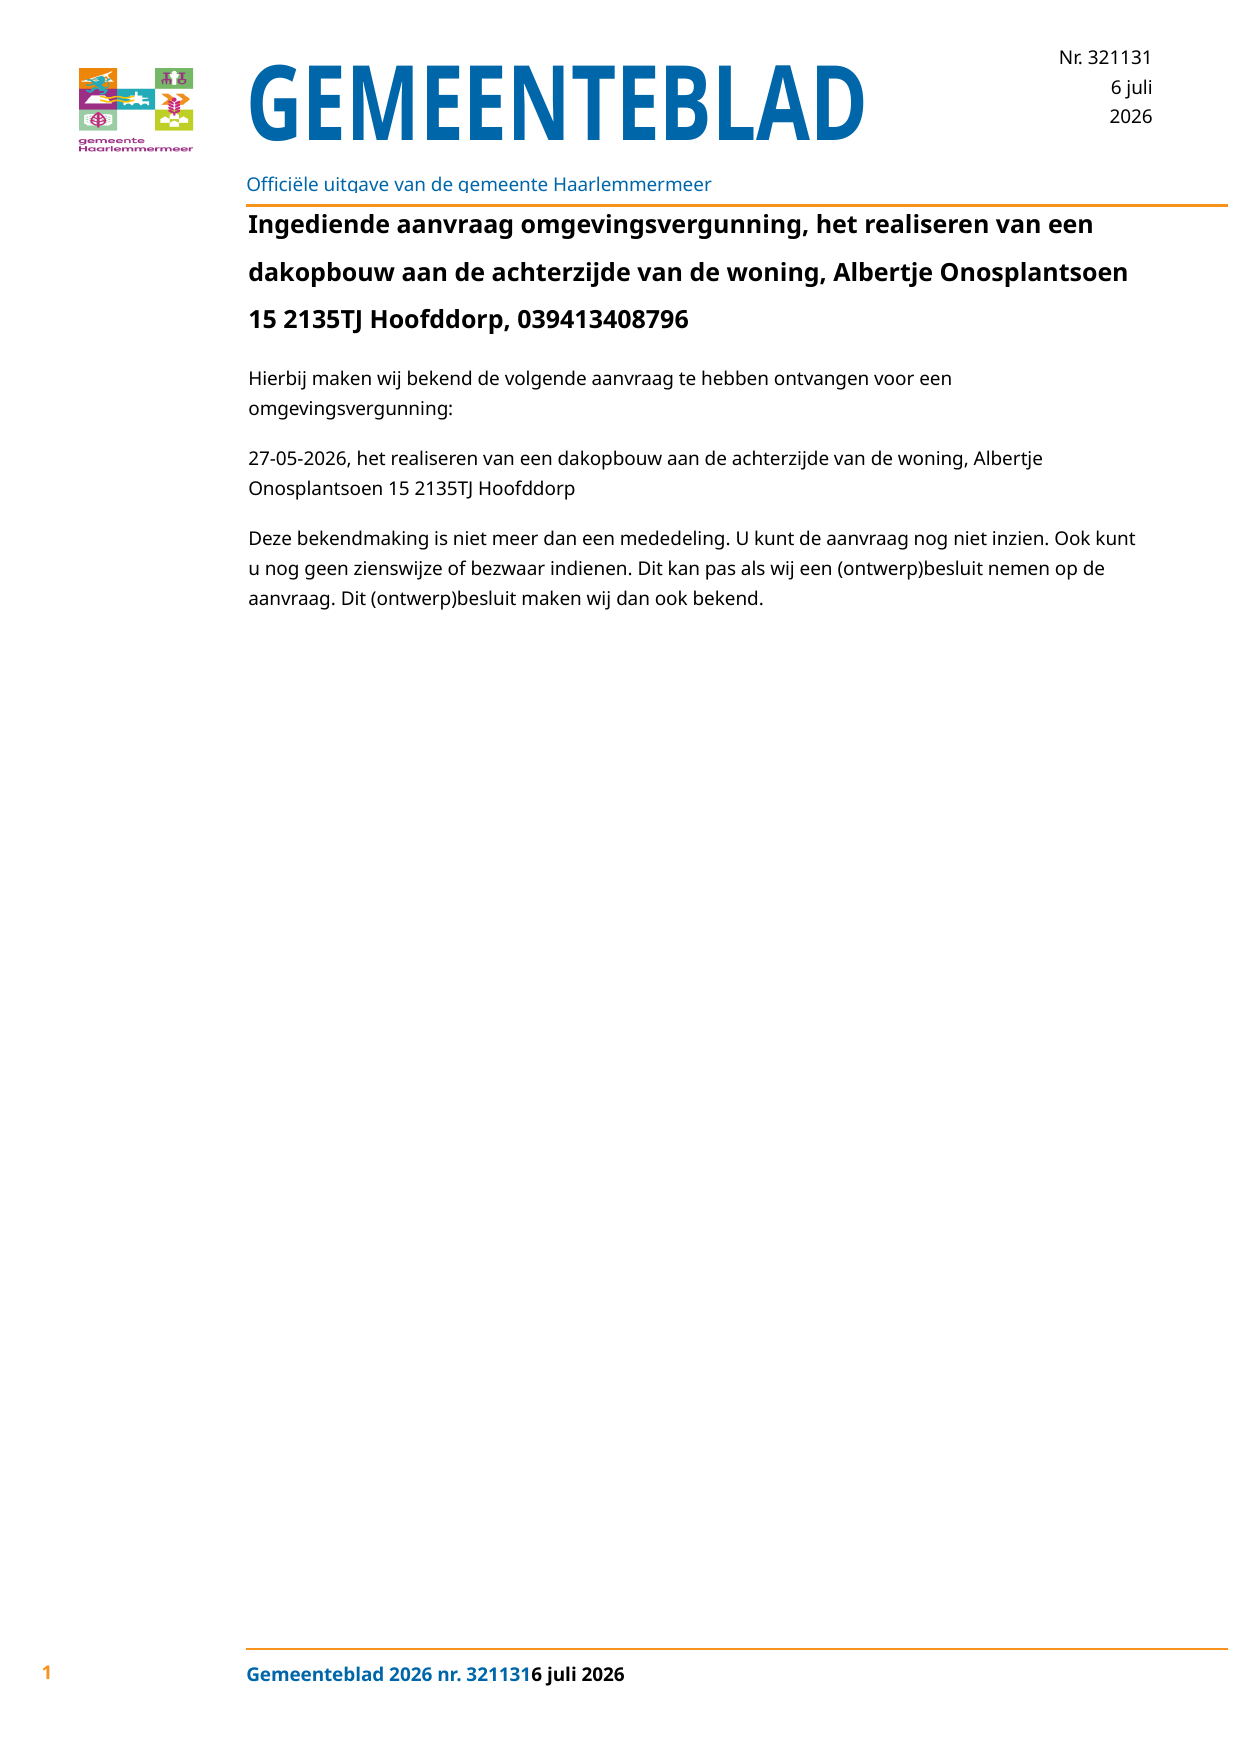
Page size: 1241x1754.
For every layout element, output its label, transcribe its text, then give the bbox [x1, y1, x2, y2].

text Deze bekendmaking is niet meer dan een mededeling. U kunt de aanvraag nog niet inzien. Ook kunt u nog geen zienswijze of bezwaar indienen. Dit kan pas als wij een (ontwerp)besluit nemen op de aanvraag. Dit (ontwerp)besluit maken wij dan ook bekend. [248, 526, 1152, 610]
picture [41, 47, 231, 172]
text Ingediende aanvraag omgevingsvergunning, het realiseren van een dakopbouw aan de achterzijde van de woning, Albertje Onosplantsoen 15 2135TJ Hoofddorp, 039413408796 [248, 207, 1152, 336]
text Hierbij maken wij bekend de volgende aanvraag te hebben ontvangen voor een omgevingsvergunning: [248, 366, 1152, 421]
text 27-05-2026, het realiseren van een dakopbouw aan de achterzijde van de woning, Albertje Onosplantsoen 15 2135TJ Hoofddorp [248, 446, 1152, 501]
